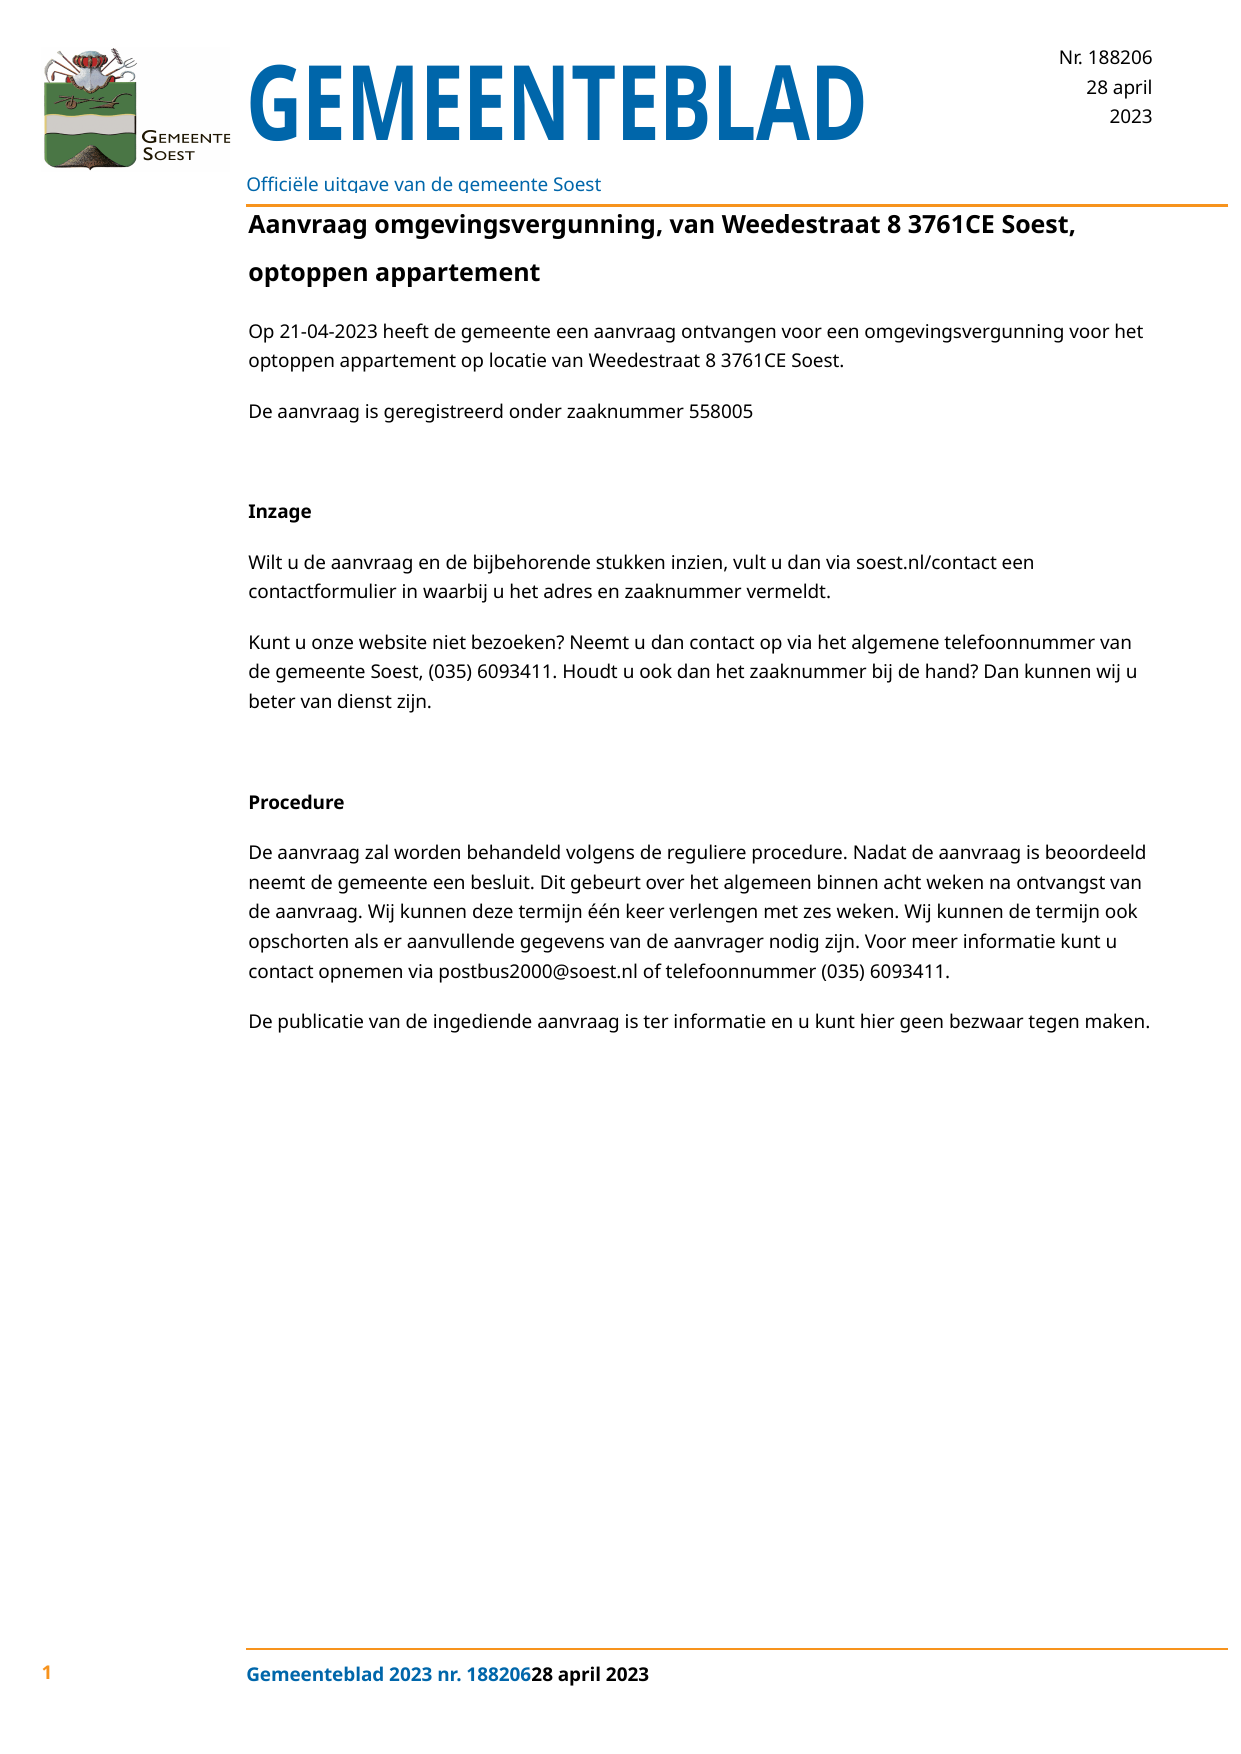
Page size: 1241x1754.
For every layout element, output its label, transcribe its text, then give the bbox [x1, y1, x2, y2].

text Inzage [248, 499, 1152, 524]
picture [41, 47, 231, 172]
text Op 21-04-2023 heeft de gemeente een aanvraag ontvangen voor een omgevingsvergunning voor het optoppen appartement op locatie van Weedestraat 8 3761CE Soest. [248, 318, 1152, 373]
text Wilt u de aanvraag en de bijbehorende stukken inzien, vult u dan via soest.nl/contact een contactformulier in waarbij u het adres en zaaknummer vermeldt. [248, 549, 1152, 604]
text De aanvraag zal worden behandeld volgens de reguliere procedure. Nadat de aanvraag is beoordeeld neemt de gemeente een besluit. Dit gebeurt over het algemeen binnen acht weken na ontvangst van de aanvraag. Wij kunnen deze termijn één keer verlengen met zes weken. Wij kunnen de termijn ook opschorten als er aanvullende gegevens van de aanvrager nodig zijn. Voor meer informatie kunt u contact opnemen via postbus2000@soest.nl of telefoonnummer (035) 6093411. [248, 839, 1152, 984]
text Aanvraag omgevingsvergunning, van Weedestraat 8 3761CE Soest, optoppen appartement [248, 207, 1152, 288]
text De aanvraag is geregistreerd onder zaaknummer 558005 [248, 398, 1152, 424]
text Kunt u onze website niet bezoeken? Neemt u dan contact op via het algemene telefoonnummer van de gemeente Soest, (035) 6093411. Houdt u ook dan het zaaknummer bij de hand? Dan kunnen wij u beter van dienst zijn. [248, 629, 1152, 714]
text Procedure [248, 789, 1152, 815]
text De publicatie van de ingediende aanvraag is ter informatie en u kunt hier geen bezwaar tegen maken. [248, 1008, 1152, 1034]
